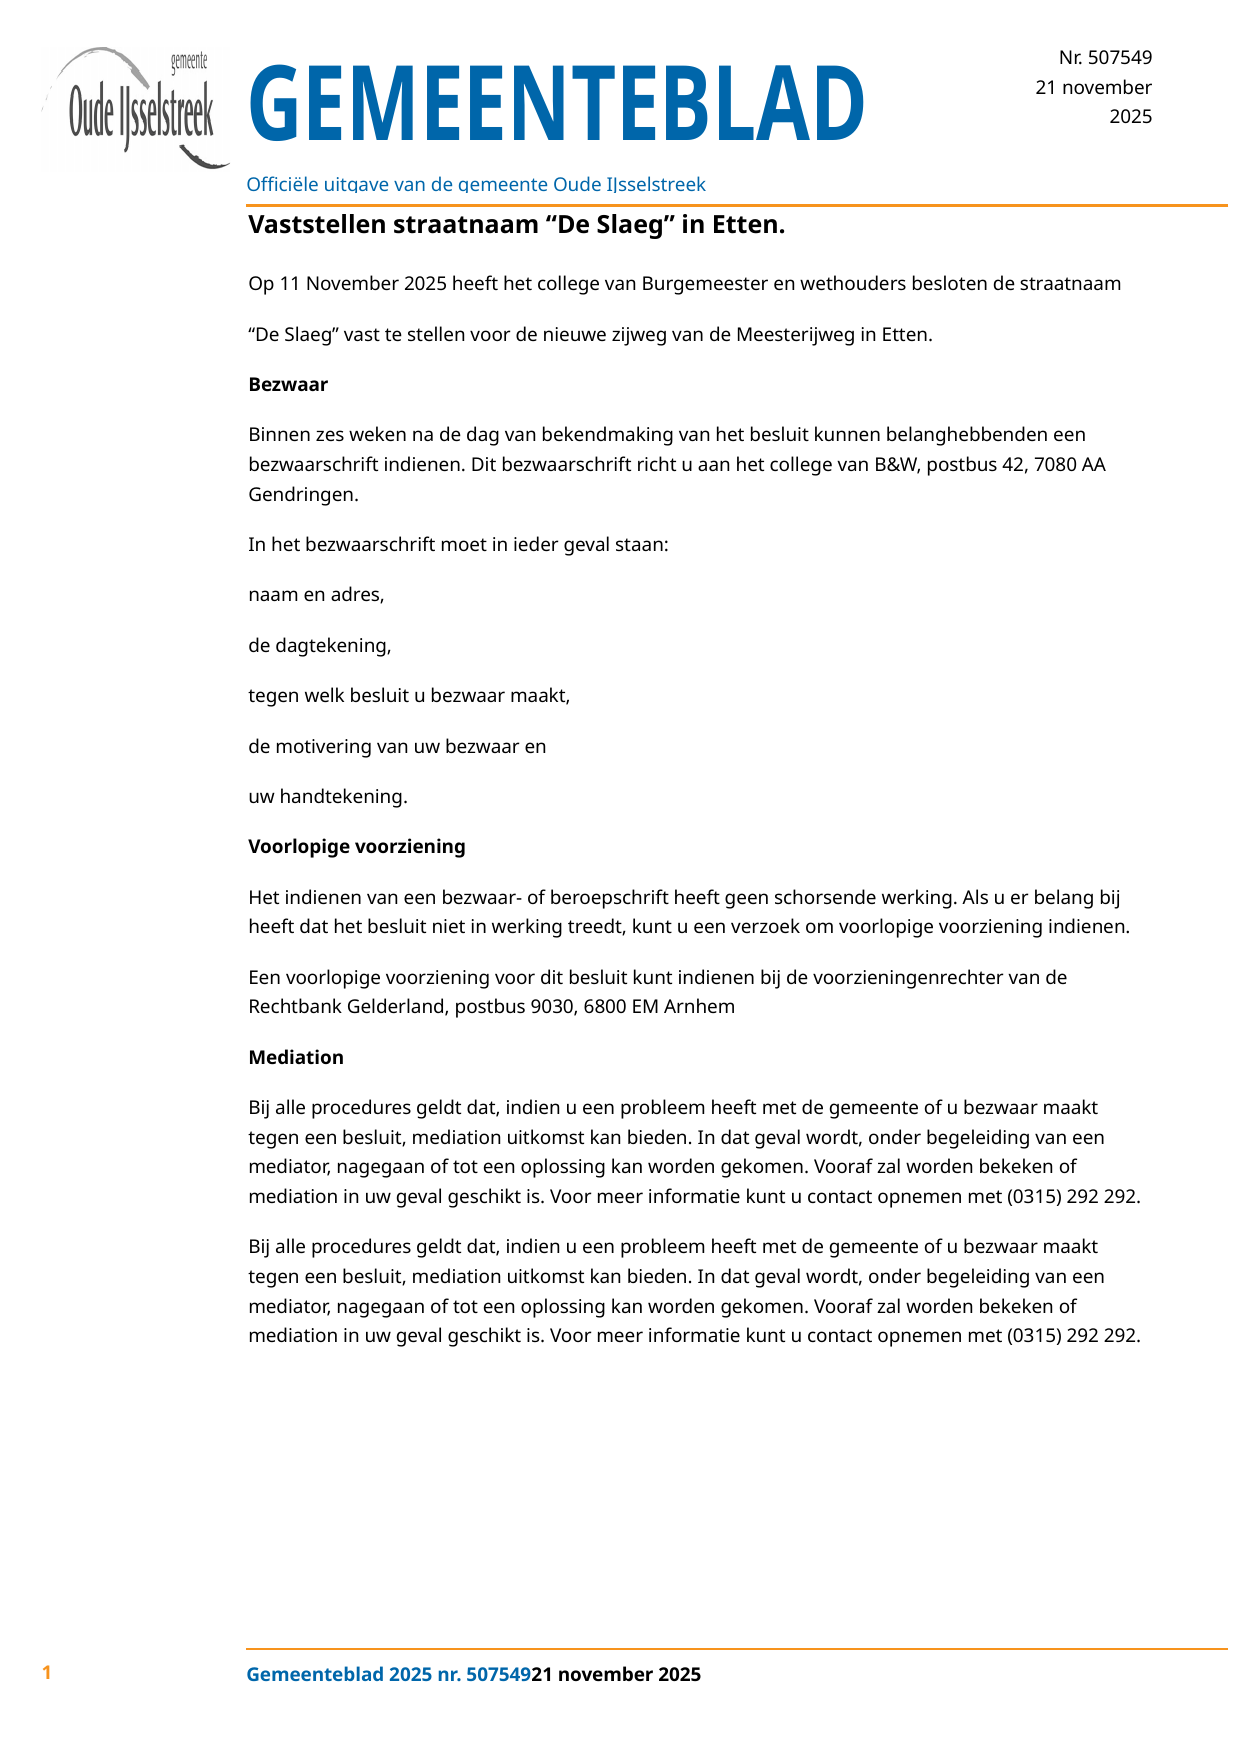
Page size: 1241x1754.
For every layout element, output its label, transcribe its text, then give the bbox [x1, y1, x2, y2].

text de dagtekening, [248, 632, 1152, 658]
text “De Slaeg” vast te stellen voor de nieuwe zijweg van de Meesterijweg in Etten. [248, 321, 1152, 346]
text Voorlopige voorziening [248, 834, 1152, 859]
text de motivering van uw bezwaar en [248, 733, 1152, 758]
text Vaststellen straatnaam “De Slaeg” in Etten. [248, 207, 1152, 241]
text Bezwaar [248, 371, 1152, 397]
text Op 11 November 2025 heeft het college van Burgemeester en wethouders besloten de straatnaam [248, 270, 1152, 296]
text naam en adres, [248, 582, 1152, 607]
text Het indienen van een bezwaar- of beroepschrift heeft geen schorsende werking. Als u er belang bij heeft dat het besluit niet in werking treedt, kunt u een verzoek om voorlopige voorziening indienen. [248, 884, 1152, 939]
text In het bezwaarschrift moet in ieder geval staan: [248, 531, 1152, 557]
text uw handtekening. [248, 783, 1152, 809]
text tegen welk besluit u bezwaar maakt, [248, 682, 1152, 708]
text Binnen zes weken na de dag van bekendmaking van het besluit kunnen belanghebbenden een bezwaarschrift indienen. Dit bezwaarschrift richt u aan het college van B&W, postbus 42, 7080 AA Gendringen. [248, 422, 1152, 506]
text Een voorlopige voorziening voor dit besluit kunt indienen bij de voorzieningenrechter van de Rechtbank Gelderland, postbus 9030, 6800 EM Arnhem [248, 964, 1152, 1019]
text Bij alle procedures geldt dat, indien u een probleem heeft met de gemeente of u bezwaar maakt tegen een besluit, mediation uitkomst kan bieden. In dat geval wordt, onder begeleiding van een mediator, nagegaan of tot een oplossing kan worden gekomen. Vooraf zal worden bekeken of mediation in uw geval geschikt is. Voor meer informatie kunt u contact opnemen met (0315) 292 292. [248, 1094, 1152, 1209]
text Mediation [248, 1044, 1152, 1070]
text Bij alle procedures geldt dat, indien u een probleem heeft met de gemeente of u bezwaar maakt tegen een besluit, mediation uitkomst kan bieden. In dat geval wordt, onder begeleiding van een mediator, nagegaan of tot een oplossing kan worden gekomen. Vooraf zal worden bekeken of mediation in uw geval geschikt is. Voor meer informatie kunt u contact opnemen met (0315) 292 292. [248, 1234, 1152, 1348]
picture [41, 47, 231, 172]
